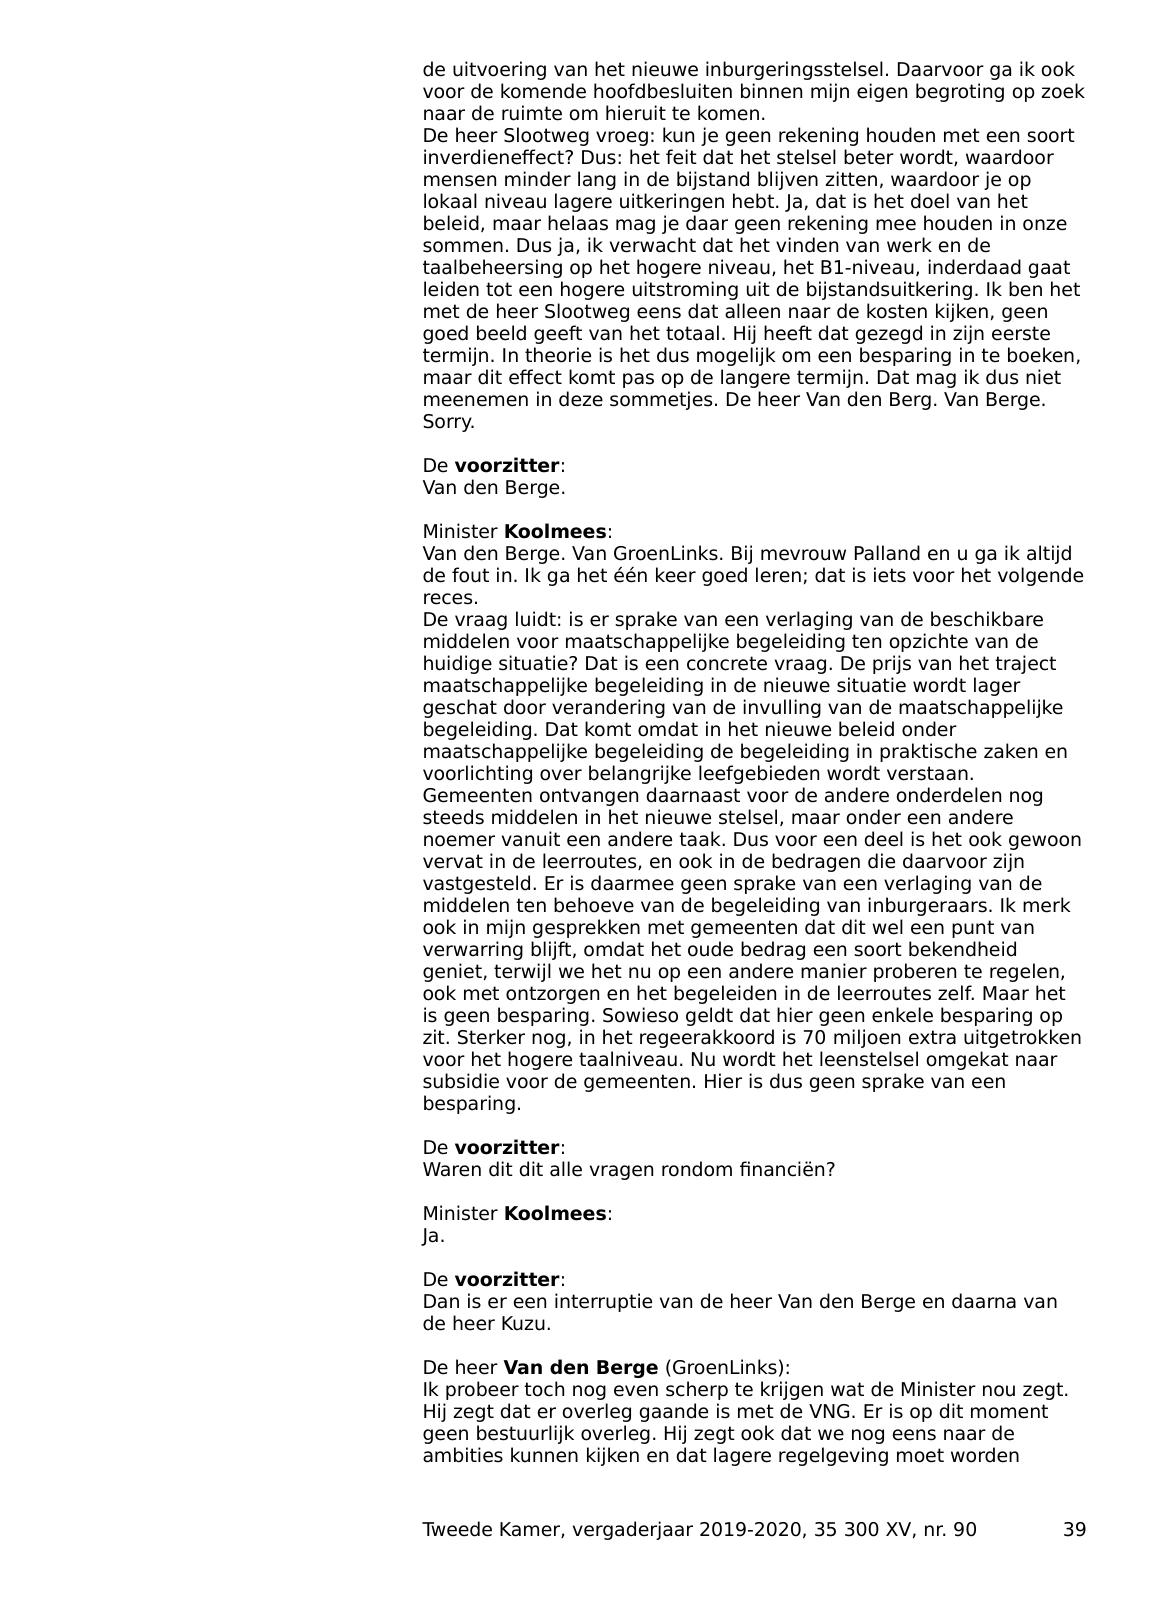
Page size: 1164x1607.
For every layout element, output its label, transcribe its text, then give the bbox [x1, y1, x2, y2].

text Dan is er een interruptie van de heer Van den Berge en daarna van de heer Kuzu. [422, 1291, 1087, 1335]
text De heer Van den Berge (GroenLinks): [422, 1357, 1087, 1379]
text Van den Berge. Van GroenLinks. Bij mevrouw Palland en u ga ik altijd de fout in. Ik ga het één keer goed leren; dat is iets voor het volgende reces. [422, 543, 1087, 609]
text De voorzitter: [422, 455, 1087, 477]
text Ja. [422, 1225, 1087, 1247]
text de uitvoering van het nieuwe inburgeringsstelsel. Daarvoor ga ik ook voor de komende hoofdbesluiten binnen mijn eigen begroting op zoek naar de ruimte om hieruit te komen. [422, 59, 1087, 125]
text Waren dit dit alle vragen rondom financiën? [422, 1159, 1087, 1181]
text De voorzitter: [422, 1269, 1087, 1291]
text Minister Koolmees: [422, 521, 1087, 543]
text Minister Koolmees: [422, 1203, 1087, 1225]
text De heer Slootweg vroeg: kun je geen rekening houden met een soort inverdieneffect? Dus: het feit dat het stelsel beter wordt, waardoor mensen minder lang in de bijstand blijven zitten, waardoor je op lokaal niveau lagere uitkeringen hebt. Ja, dat is het doel van het beleid, maar helaas mag je daar geen rekening mee houden in onze sommen. Dus ja, ik verwacht dat het vinden van werk en de taalbeheersing op het hogere niveau, het B1-niveau, inderdaad gaat leiden tot een hogere uitstroming uit de bijstandsuitkering. Ik ben het met de heer Slootweg eens dat alleen naar de kosten kijken, geen goed beeld geeft van het totaal. Hij heeft dat gezegd in zijn eerste termijn. In theorie is het dus mogelijk om een besparing in te boeken, maar dit effect komt pas op de langere termijn. Dat mag ik dus niet meenemen in deze sommetjes. De heer Van den Berg. Van Berge. Sorry. [422, 125, 1087, 433]
text Van den Berge. [422, 477, 1087, 499]
text De voorzitter: [422, 1137, 1087, 1159]
text De vraag luidt: is er sprake van een verlaging van de beschikbare middelen voor maatschappelijke begeleiding ten opzichte van de huidige situatie? Dat is een concrete vraag. De prijs van het traject maatschappelijke begeleiding in de nieuwe situatie wordt lager geschat door verandering van de invulling van de maatschappelijke begeleiding. Dat komt omdat in het nieuwe beleid onder maatschappelijke begeleiding de begeleiding in praktische zaken en voorlichting over belangrijke leefgebieden wordt verstaan. Gemeenten ontvangen daarnaast voor de andere onderdelen nog steeds middelen in het nieuwe stelsel, maar onder een andere noemer vanuit een andere taak. Dus voor een deel is het ook gewoon vervat in de leerroutes, en ook in de bedragen die daarvoor zijn vastgesteld. Er is daarmee geen sprake van een verlaging van de middelen ten behoeve van de begeleiding van inburgeraars. Ik merk ook in mijn gesprekken met gemeenten dat dit wel een punt van verwarring blijft, omdat het oude bedrag een soort bekendheid geniet, terwijl we het nu op een andere manier proberen te regelen, ook met ontzorgen en het begeleiden in de leerroutes zelf. Maar het is geen besparing. Sowieso geldt dat hier geen enkele besparing op zit. Sterker nog, in het regeerakkoord is 70 miljoen extra uitgetrokken voor het hogere taalniveau. Nu wordt het leenstelsel omgekat naar subsidie voor de gemeenten. Hier is dus geen sprake van een besparing. [422, 609, 1087, 1114]
text Ik probeer toch nog even scherp te krijgen wat de Minister nou zegt. Hij zegt dat er overleg gaande is met de VNG. Er is op dit moment geen bestuurlijk overleg. Hij zegt ook dat we nog eens naar de ambities kunnen kijken en dat lagere regelgeving moet worden [422, 1379, 1087, 1467]
